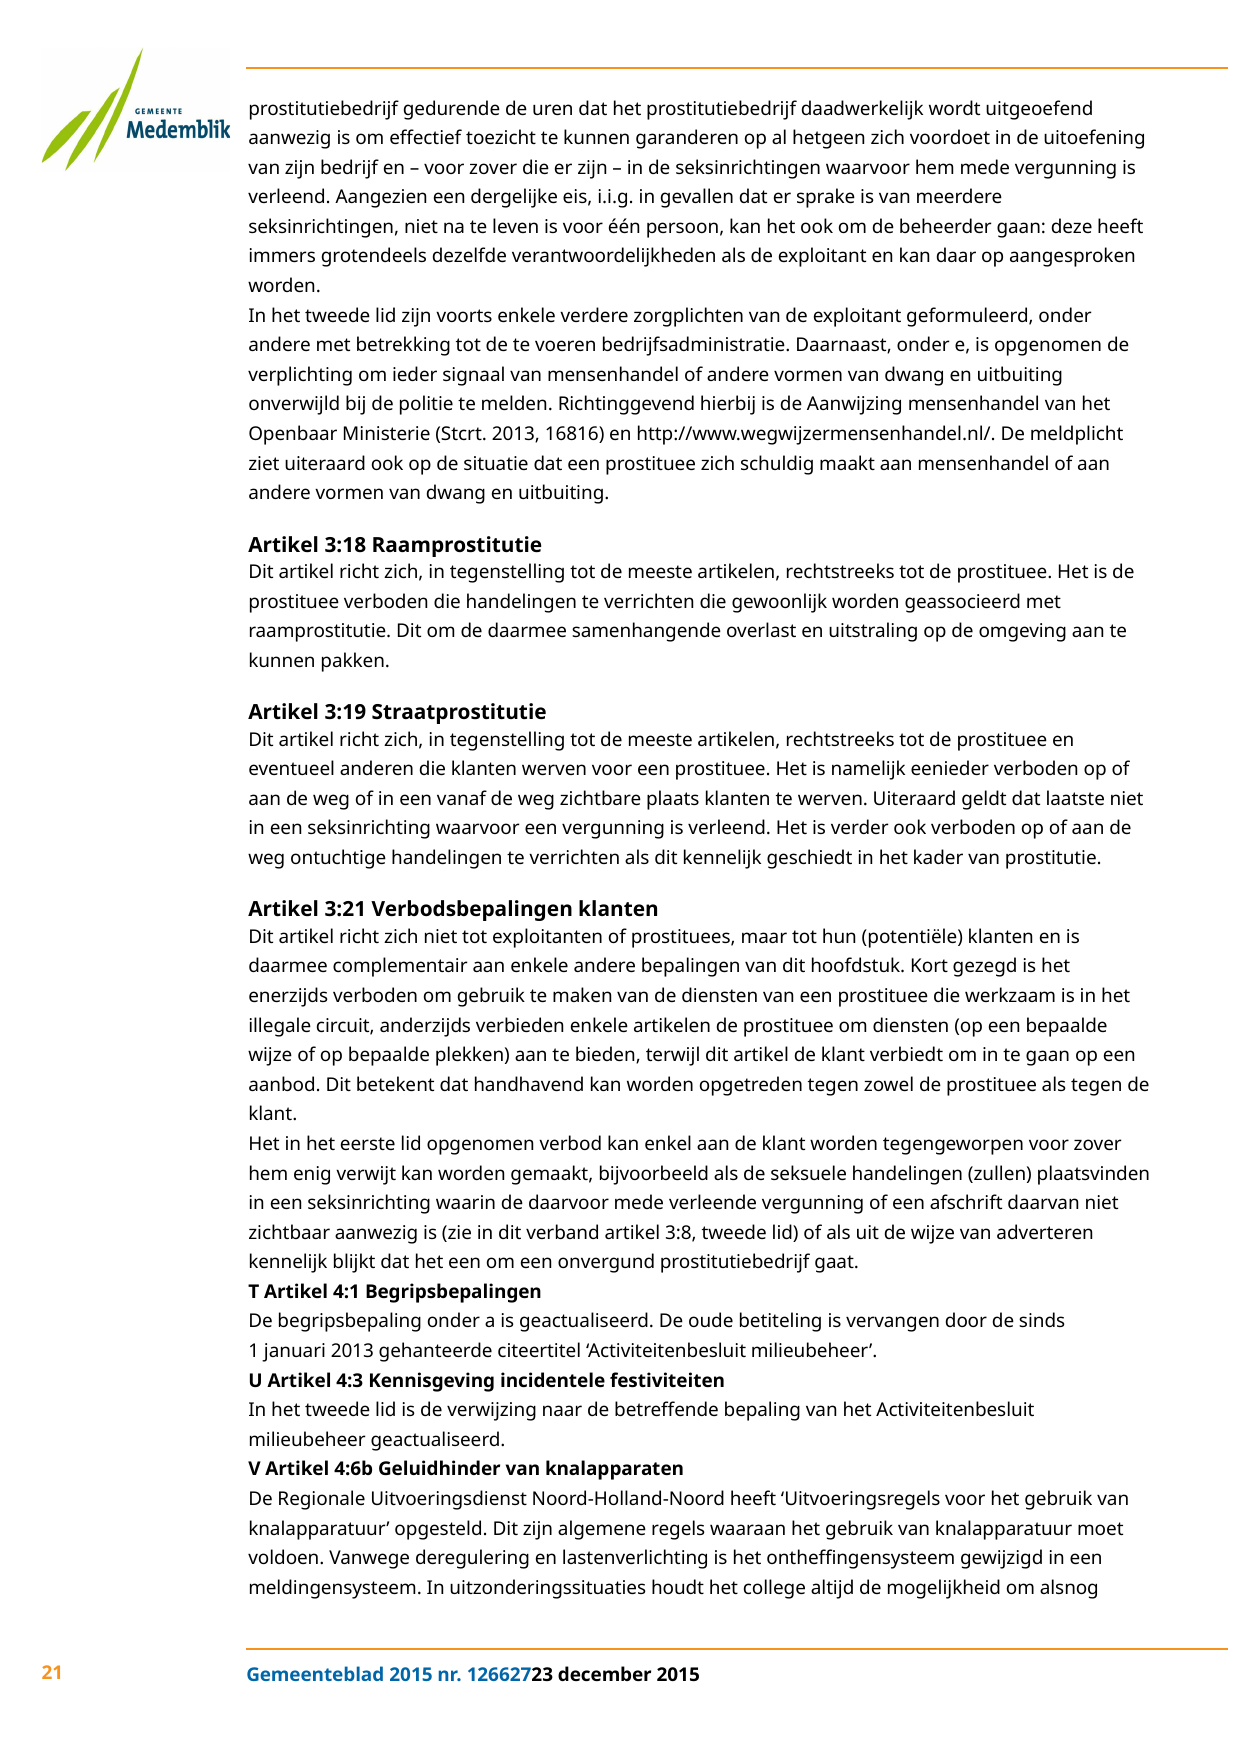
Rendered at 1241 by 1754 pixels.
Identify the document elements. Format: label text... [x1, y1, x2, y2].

text Artikel 3:21 Verbodsbepalingen klanten [248, 894, 1152, 923]
text U Artikel 4:3 Kennisgeving incidentele festiviteiten [248, 1367, 1152, 1392]
text 1 januari 2013 gehanteerde citeertitel ‘Activiteitenbesluit milieubeheer’. [248, 1337, 1152, 1363]
text Het in het eerste lid opgenomen verbod kan enkel aan de klant worden tegengeworpen voor zover hem enig verwijt kan worden gemaakt, bijvoorbeeld als de seksuele handelingen (zullen) plaatsvinden in een seksinrichting waarin de daarvoor mede verleende vergunning of een afschrift daarvan niet zichtbaar aanwezig is (zie in dit verband artikel 3:8, tweede lid) of als uit de wijze van adverteren kennelijk blijkt dat het een om een onvergund prostitutiebedrijf gaat. [248, 1130, 1152, 1274]
picture [41, 47, 231, 172]
text Dit artikel richt zich niet tot exploitanten of prostituees, maar tot hun (potentiële) klanten en is daarmee complementair aan enkele andere bepalingen van dit hoofdstuk. Kort gezegd is het enerzijds verboden om gebruik te maken van de diensten van een prostituee die werkzaam is in het illegale circuit, anderzijds verbieden enkele artikelen de prostituee om diensten (op een bepaalde wijze of op bepaalde plekken) aan te bieden, terwijl dit artikel de klant verbiedt om in te gaan op een aanbod. Dit betekent dat handhavend kan worden opgetreden tegen zowel de prostituee als tegen de klant. [248, 923, 1152, 1126]
text V Artikel 4:6b Geluidhinder van knalapparaten [248, 1456, 1152, 1481]
text De Regionale Uitvoeringsdienst Noord-Holland-Noord heeft ‘Uitvoeringsregels voor het gebruik van knalapparatuur’ opgesteld. Dit zijn algemene regels waaraan het gebruik van knalapparatuur moet voldoen. Vanwege deregulering en lastenverlichting is het ontheffingensysteem gewijzigd in een meldingensysteem. In uitzonderingssituaties houdt het college altijd de mogelijkheid om alsnog [248, 1485, 1152, 1599]
text De begripsbepaling onder a is geactualiseerd. De oude betiteling is vervangen door de sinds [248, 1308, 1152, 1333]
text prostitutiebedrijf gedurende de uren dat het prostitutiebedrijf daadwerkelijk wordt uitgeoefend aanwezig is om effectief toezicht te kunnen garanderen op al hetgeen zich voordoet in de uitoefening van zijn bedrijf en – voor zover die er zijn – in de seksinrichtingen waarvoor hem mede vergunning is verleend. Aangezien een dergelijke eis, i.i.g. in gevallen dat er sprake is van meerdere seksinrichtingen, niet na te leven is voor één persoon, kan het ook om de beheerder gaan: deze heeft immers grotendeels dezelfde verantwoordelijkheden als de exploitant en kan daar op aangesproken worden. [248, 95, 1152, 298]
text Artikel 3:19 Straatprostitutie [248, 697, 1152, 726]
text Artikel 3:18 Raamprostitutie [248, 530, 1152, 558]
text In het tweede lid zijn voorts enkele verdere zorgplichten van de exploitant geformuleerd, onder andere met betrekking tot de te voeren bedrijfsadministratie. Daarnaast, onder e, is opgenomen de verplichting om ieder signaal van mensenhandel of andere vormen van dwang en uitbuiting onverwijld bij de politie te melden. Richtinggevend hierbij is de Aanwijzing mensenhandel van het Openbaar Ministerie (Stcrt. 2013, 16816) en http://www.wegwijzermensenhandel.nl/. De meldplicht ziet uiteraard ook op de situatie dat een prostituee zich schuldig maakt aan mensenhandel of aan andere vormen van dwang en uitbuiting. [248, 302, 1152, 505]
text Dit artikel richt zich, in tegenstelling tot de meeste artikelen, rechtstreeks tot de prostituee. Het is de prostituee verboden die handelingen te verrichten die gewoonlijk worden geassocieerd met raamprostitutie. Dit om de daarmee samenhangende overlast en uitstraling op de omgeving aan te kunnen pakken. [248, 558, 1152, 673]
text Dit artikel richt zich, in tegenstelling tot de meeste artikelen, rechtstreeks tot de prostituee en eventueel anderen die klanten werven voor een prostituee. Het is namelijk eenieder verboden op of aan de weg of in een vanaf de weg zichtbare plaats klanten te werven. Uiteraard geldt dat laatste niet in een seksinrichting waarvoor een vergunning is verleend. Het is verder ook verboden op of aan de weg ontuchtige handelingen te verrichten als dit kennelijk geschiedt in het kader van prostitutie. [248, 726, 1152, 870]
text In het tweede lid is de verwijzing naar de betreffende bepaling van het Activiteitenbesluit milieubeheer geactualiseerd. [248, 1396, 1152, 1452]
text T Artikel 4:1 Begripsbepalingen [248, 1278, 1152, 1304]
